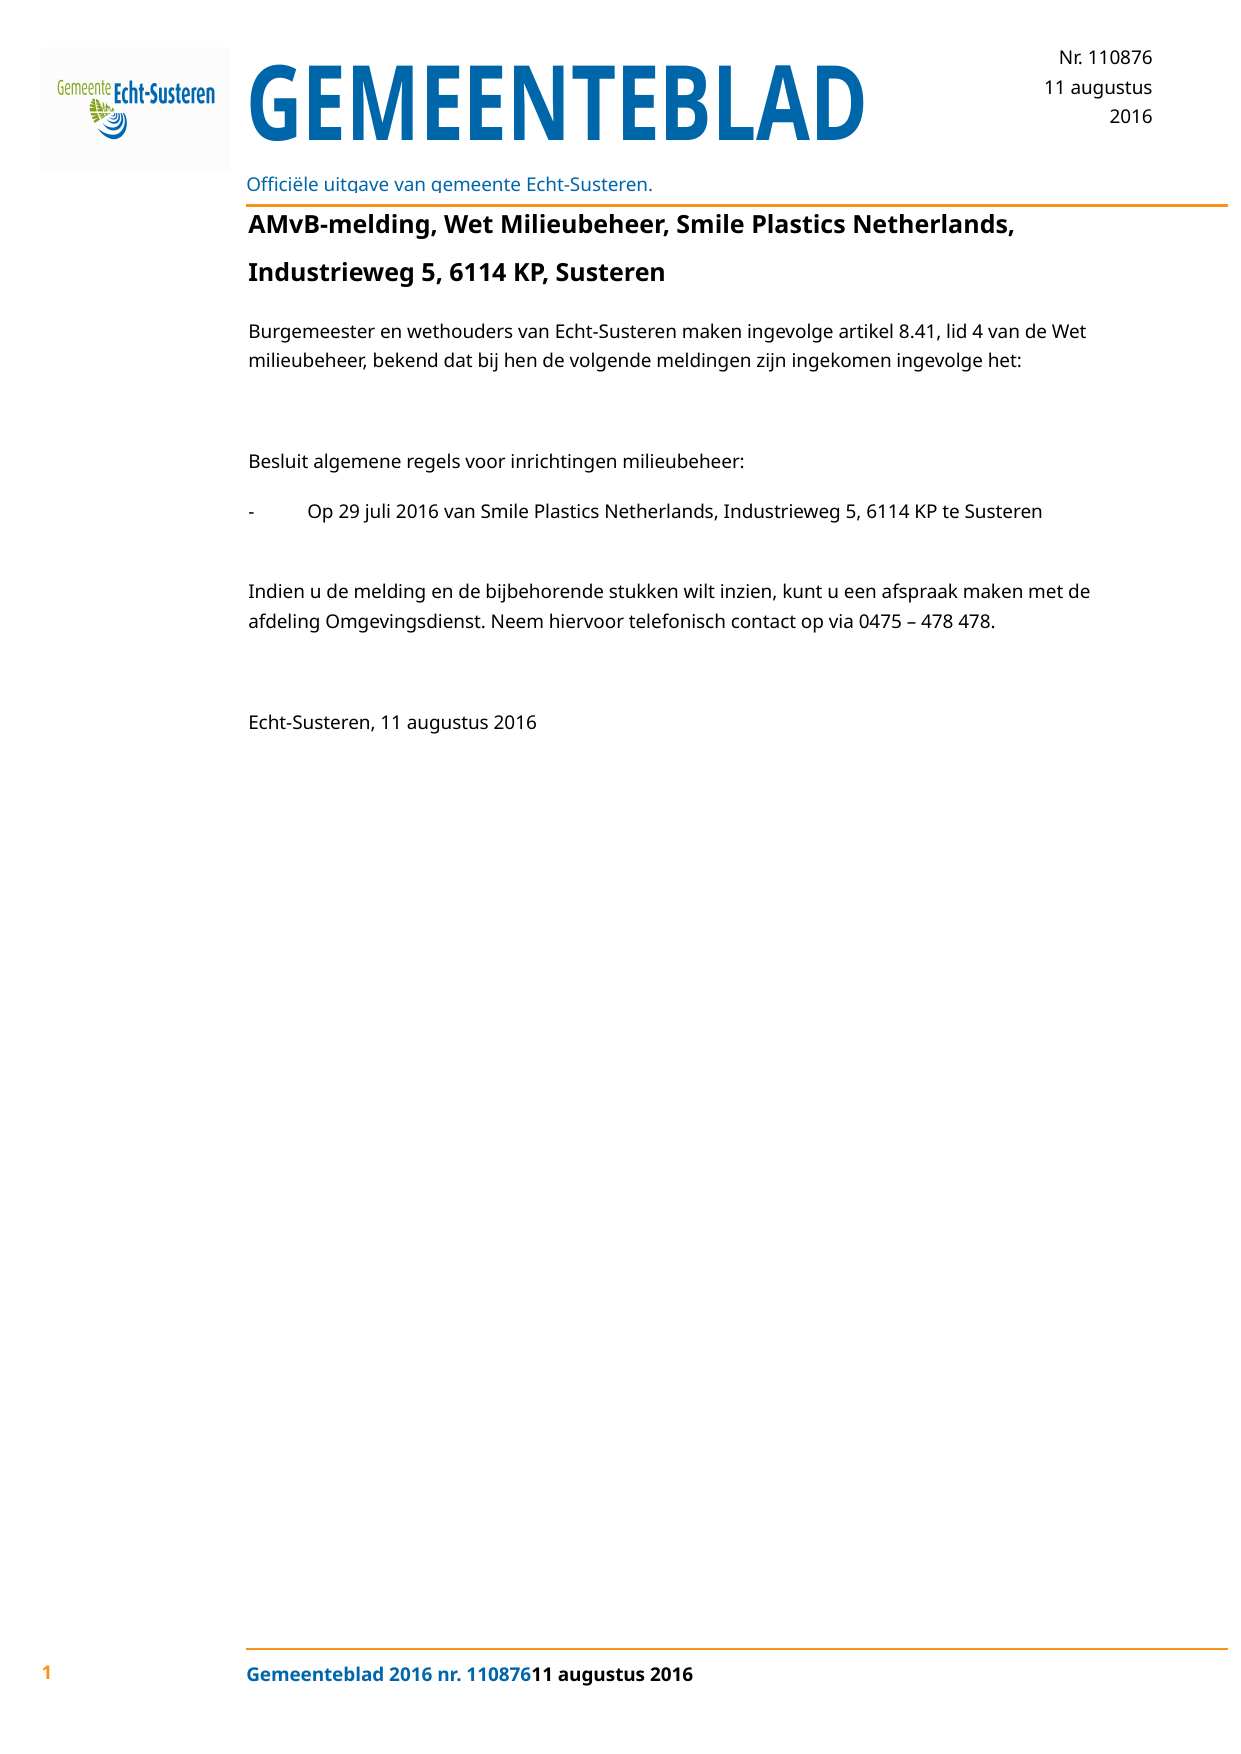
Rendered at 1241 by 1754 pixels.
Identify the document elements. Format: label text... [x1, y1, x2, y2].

text Indien u de melding en de bijbehorende stukken wilt inzien, kunt u een afspraak maken met de afdeling Omgevingsdienst. Neem hiervoor telefonisch contact op via 0475 – 478 478. [248, 579, 1152, 634]
text AMvB-melding, Wet Milieubeheer, Smile Plastics Netherlands, Industrieweg 5, 6114 KP, Susteren [248, 207, 1152, 288]
picture [41, 47, 231, 172]
text Burgemeester en wethouders van Echt-Susteren maken ingevolge artikel 8.41, lid 4 van de Wet milieubeheer, bekend dat bij hen de volgende meldingen zijn ingekomen ingevolge het: [248, 318, 1152, 373]
text Besluit algemene regels voor inrichtingen milieubeheer: [248, 448, 1152, 474]
text Echt-Susteren, 11 augustus 2016 [248, 709, 1152, 735]
list Op 29 juli 2016 van Smile Plastics Netherlands, Industrieweg 5, 6114 KP te Susteren [248, 499, 1152, 524]
